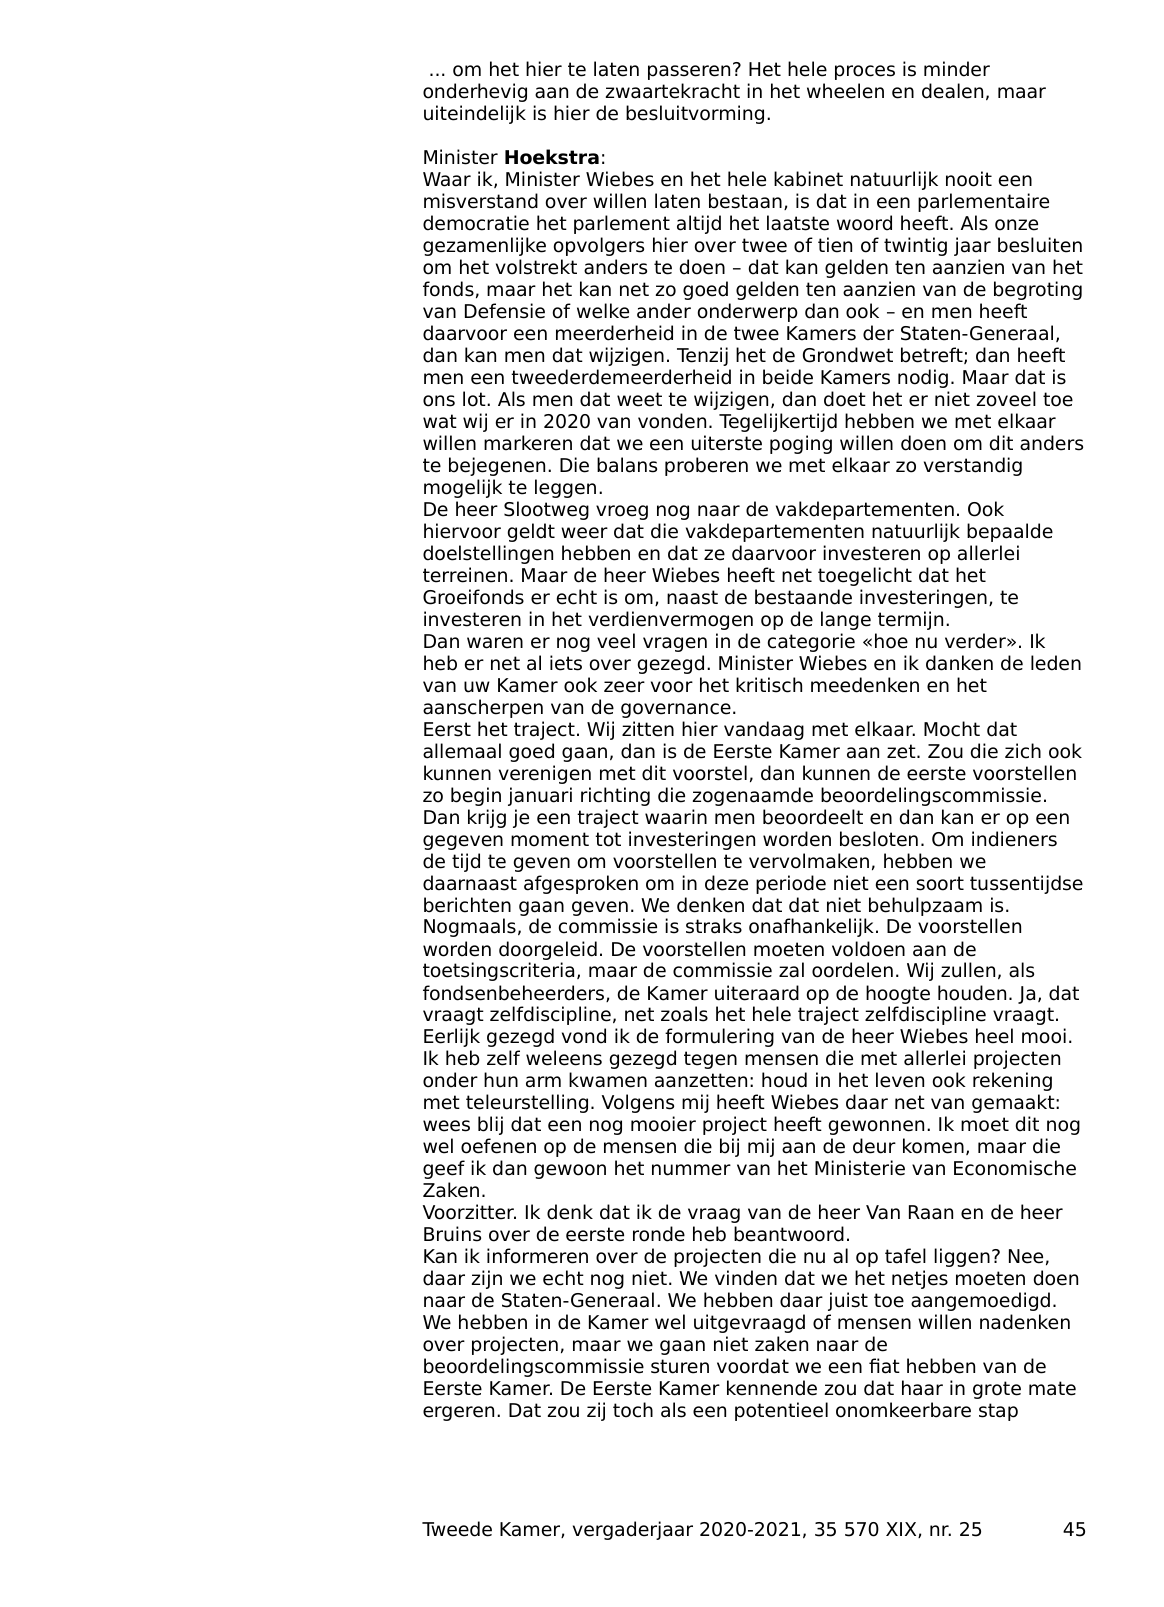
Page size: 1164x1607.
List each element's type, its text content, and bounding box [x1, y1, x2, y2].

text Minister Hoekstra: [422, 147, 1087, 169]
text Eerst het traject. Wij zitten hier vandaag met elkaar. Mocht dat allemaal goed gaan, dan is de Eerste Kamer aan zet. Zou die zich ook kunnen verenigen met dit voorstel, dan kunnen de eerste voorstellen zo begin januari richting die zogenaamde beoordelingscommissie. Dan krijg je een traject waarin men beoordeelt en dan kan er op een gegeven moment tot investeringen worden besloten. Om indieners de tijd te geven om voorstellen te vervolmaken, hebben we daarnaast afgesproken om in deze periode niet een soort tussentijdse berichten gaan geven. We denken dat dat niet behulpzaam is. Nogmaals, de commissie is straks onafhankelijk. De voorstellen worden doorgeleid. De voorstellen moeten voldoen aan de toetsingscriteria, maar de commissie zal oordelen. Wij zullen, als fondsenbeheerders, de Kamer uiteraard op de hoogte houden. Ja, dat vraagt zelfdiscipline, net zoals het hele traject zelfdiscipline vraagt. Eerlijk gezegd vond ik de formulering van de heer Wiebes heel mooi. Ik heb zelf weleens gezegd tegen mensen die met allerlei projecten onder hun arm kwamen aanzetten: houd in het leven ook rekening met teleurstelling. Volgens mij heeft Wiebes daar net van gemaakt: wees blij dat een nog mooier project heeft gewonnen. Ik moet dit nog wel oefenen op de mensen die bij mij aan de deur komen, maar die geef ik dan gewoon het nummer van het Ministerie van Economische Zaken. [422, 719, 1087, 1202]
text Kan ik informeren over de projecten die nu al op tafel liggen? Nee, daar zijn we echt nog niet. We vinden dat we het netjes moeten doen naar de Staten-Generaal. We hebben daar juist toe aangemoedigd. We hebben in de Kamer wel uitgevraagd of mensen willen nadenken over projecten, maar we gaan niet zaken naar de beoordelingscommissie sturen voordat we een fiat hebben van de Eerste Kamer. De Eerste Kamer kennende zou dat haar in grote mate ergeren. Dat zou zij toch als een potentieel onomkeerbare stap [422, 1246, 1087, 1422]
text Dan waren er nog veel vragen in de categorie «hoe nu verder». Ik heb er net al iets over gezegd. Minister Wiebes en ik danken de leden van uw Kamer ook zeer voor het kritisch meedenken en het aanscherpen van de governance. [422, 631, 1087, 719]
text ... om het hier te laten passeren? Het hele proces is minder onderhevig aan de zwaartekracht in het wheelen en dealen, maar uiteindelijk is hier de besluitvorming. [422, 59, 1087, 125]
text Voorzitter. Ik denk dat ik de vraag van de heer Van Raan en de heer Bruins over de eerste ronde heb beantwoord. [422, 1202, 1087, 1246]
text Waar ik, Minister Wiebes en het hele kabinet natuurlijk nooit een misverstand over willen laten bestaan, is dat in een parlementaire democratie het parlement altijd het laatste woord heeft. Als onze gezamenlijke opvolgers hier over twee of tien of twintig jaar besluiten om het volstrekt anders te doen – dat kan gelden ten aanzien van het fonds, maar het kan net zo goed gelden ten aanzien van de begroting van Defensie of welke ander onderwerp dan ook – en men heeft daarvoor een meerderheid in de twee Kamers der Staten-Generaal, dan kan men dat wijzigen. Tenzij het de Grondwet betreft; dan heeft men een tweederdemeerderheid in beide Kamers nodig. Maar dat is ons lot. Als men dat weet te wijzigen, dan doet het er niet zoveel toe wat wij er in 2020 van vonden. Tegelijkertijd hebben we met elkaar willen markeren dat we een uiterste poging willen doen om dit anders te bejegenen. Die balans proberen we met elkaar zo verstandig mogelijk te leggen. [422, 169, 1087, 499]
text De heer Slootweg vroeg nog naar de vakdepartementen. Ook hiervoor geldt weer dat die vakdepartementen natuurlijk bepaalde doelstellingen hebben en dat ze daarvoor investeren op allerlei terreinen. Maar de heer Wiebes heeft net toegelicht dat het Groeifonds er echt is om, naast de bestaande investeringen, te investeren in het verdienvermogen op de lange termijn. [422, 499, 1087, 631]
